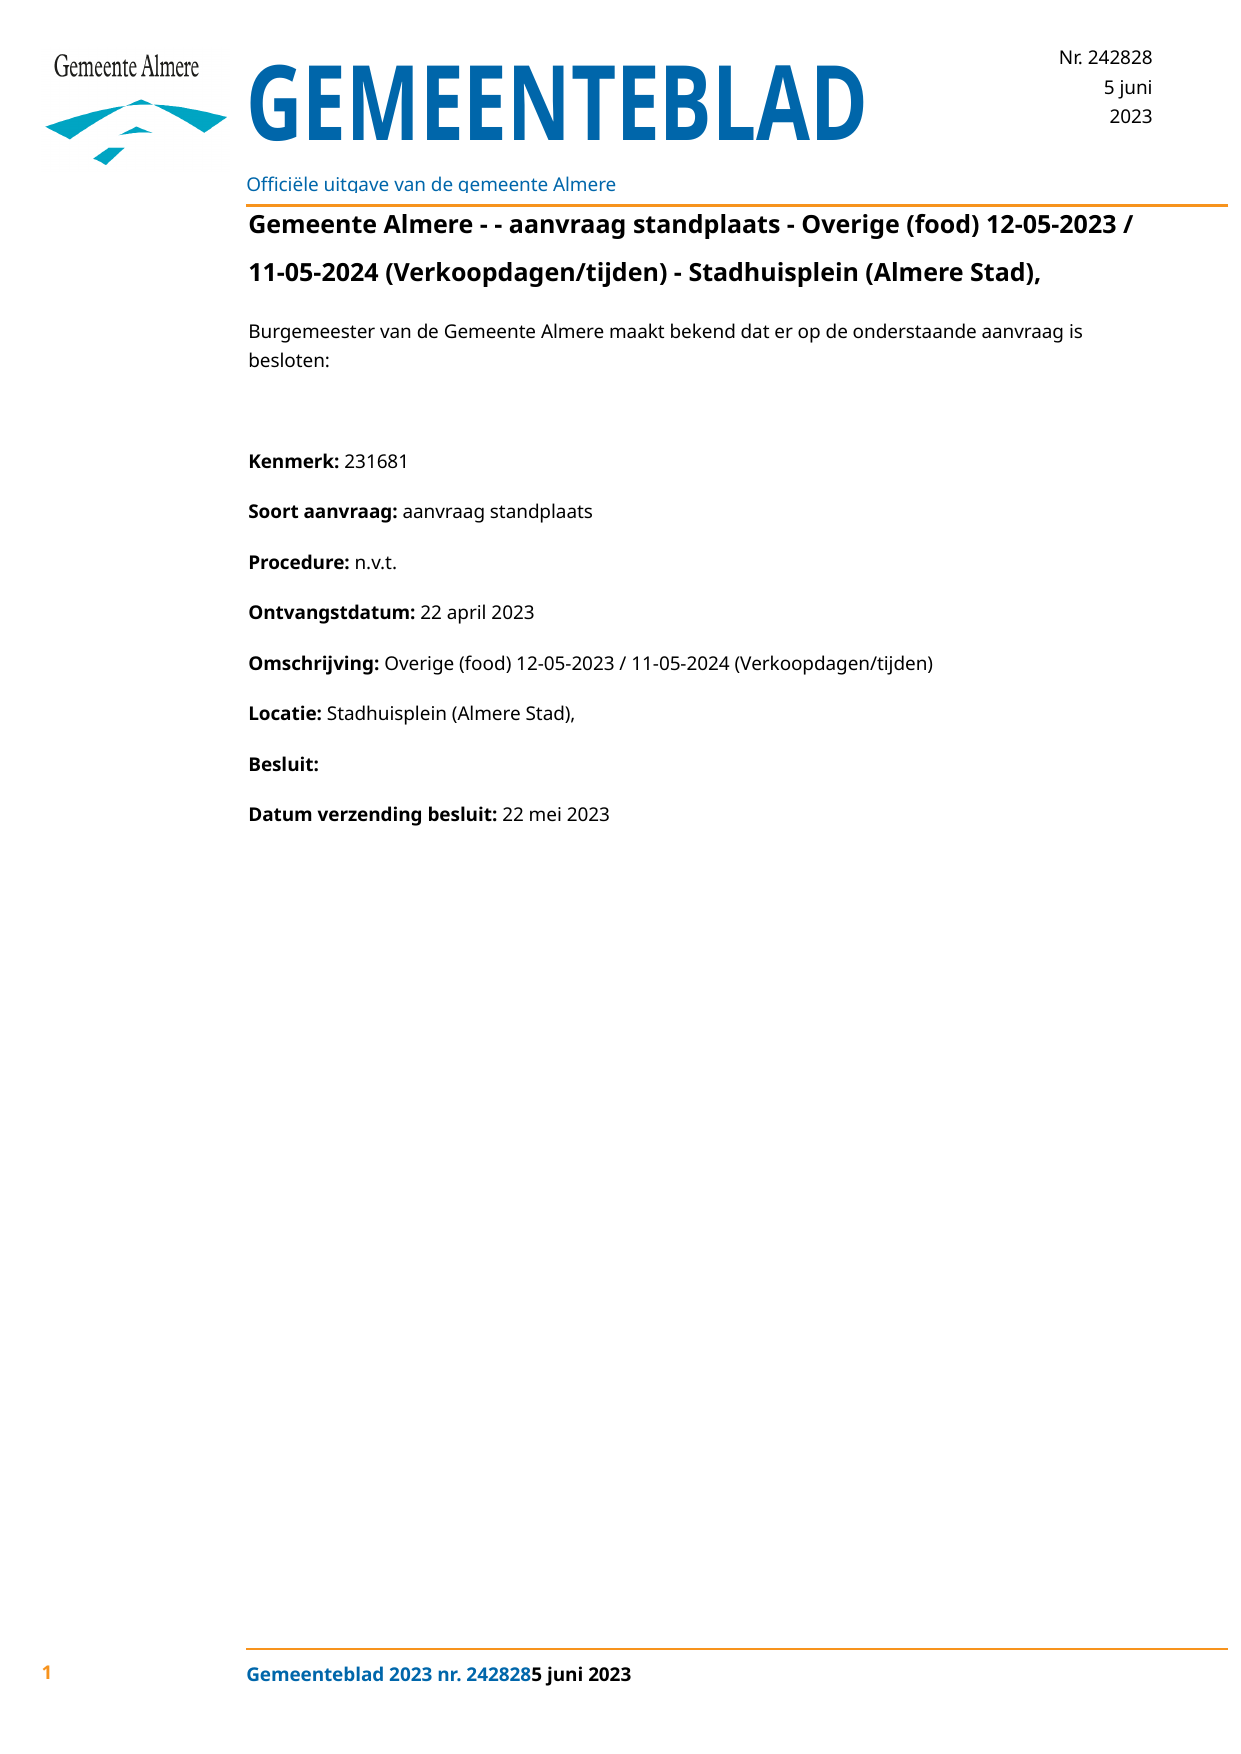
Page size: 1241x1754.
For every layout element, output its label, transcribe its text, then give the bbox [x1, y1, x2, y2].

text Gemeente Almere - - aanvraag standplaats - Overige (food) 12-05-2023 / 11-05-2024 (Verkoopdagen/tijden) - Stadhuisplein (Almere Stad), [248, 207, 1152, 288]
text Ontvangstdatum: 22 april 2023 [248, 599, 1152, 625]
text Procedure: n.v.t. [248, 549, 1152, 575]
text Datum verzending besluit: 22 mei 2023 [248, 801, 1152, 827]
text Kenmerk: 231681 [248, 448, 1152, 474]
text Besluit: [248, 751, 1152, 777]
text Soort aanvraag: aanvraag standplaats [248, 499, 1152, 524]
picture [41, 47, 231, 172]
text Omschrijving: Overige (food) 12-05-2023 / 11-05-2024 (Verkoopdagen/tijden) [248, 650, 1152, 676]
text Locatie: Stadhuisplein (Almere Stad), [248, 700, 1152, 726]
text Burgemeester van de Gemeente Almere maakt bekend dat er op de onderstaande aanvraag is besloten: [248, 318, 1152, 373]
